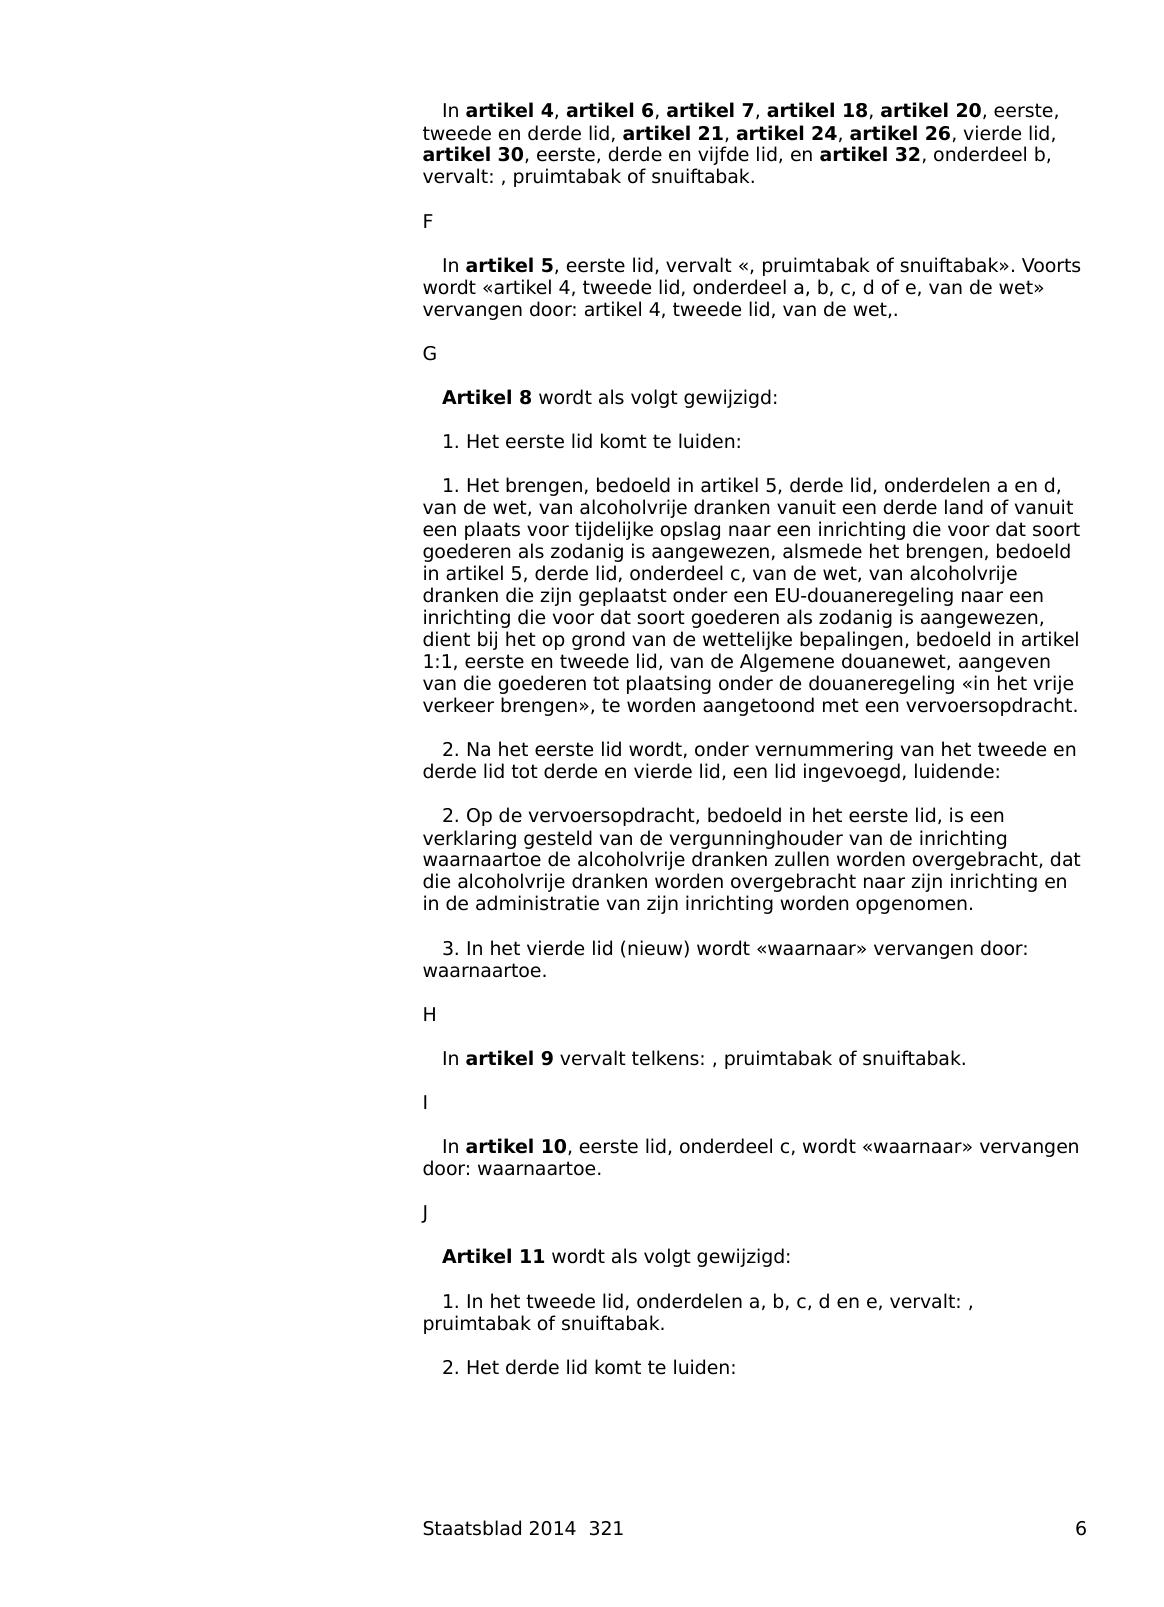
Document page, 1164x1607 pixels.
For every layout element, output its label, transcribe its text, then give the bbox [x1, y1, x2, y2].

text F [422, 211, 1087, 232]
text 2. Het derde lid komt te luiden: [422, 1357, 1087, 1379]
text 1. Het brengen, bedoeld in artikel 5, derde lid, onderdelen a en d, van de wet, van alcoholvrije dranken vanuit een derde land of vanuit een plaats voor tijdelijke opslag naar een inrichting die voor dat soort goederen als zodanig is aangewezen, alsmede het brengen, bedoeld in artikel 5, derde lid, onderdeel c, van de wet, van alcoholvrije dranken die zijn geplaatst onder een EU-douaneregeling naar een inrichting die voor dat soort goederen als zodanig is aangewezen, dient bij het op grond van de wettelijke bepalingen, bedoeld in artikel 1:1, eerste en tweede lid, van de Algemene douanewet, aangeven van die goederen tot plaatsing onder de douaneregeling «in het vrije verkeer brengen», te worden aangetoond met een vervoersopdracht. [422, 475, 1087, 717]
text In artikel 9 vervalt telkens: , pruimtabak of snuiftabak. [422, 1048, 1087, 1070]
text H [422, 1004, 1087, 1026]
text 3. In het vierde lid (nieuw) wordt «waarnaar» vervangen door: waarnaartoe. [422, 937, 1087, 981]
text J [422, 1202, 1087, 1224]
text 1. Het eerste lid komt te luiden: [422, 431, 1087, 453]
text 2. Na het eerste lid wordt, onder vernummering van het tweede en derde lid tot derde en vierde lid, een lid ingevoegd, luidende: [422, 739, 1087, 783]
text Artikel 8 wordt als volgt gewijzigd: [422, 387, 1087, 409]
text In artikel 10, eerste lid, onderdeel c, wordt «waarnaar» vervangen door: waarnaartoe. [422, 1136, 1087, 1180]
text I [422, 1092, 1087, 1114]
text G [422, 343, 1087, 365]
text In artikel 4, artikel 6, artikel 7, artikel 18, artikel 20, eerste, tweede en derde lid, artikel 21, artikel 24, artikel 26, vierde lid, artikel 30, eerste, derde en vijfde lid, en artikel 32, onderdeel b, vervalt: , pruimtabak of snuiftabak. [422, 100, 1087, 188]
text In artikel 5, eerste lid, vervalt «, pruimtabak of snuiftabak». Voorts wordt «artikel 4, tweede lid, onderdeel a, b, c, d of e, van de wet» vervangen door: artikel 4, tweede lid, van de wet,. [422, 255, 1087, 321]
text Artikel 11 wordt als volgt gewijzigd: [422, 1246, 1087, 1268]
text 1. In het tweede lid, onderdelen a, b, c, d en e, vervalt: , pruimtabak of snuiftabak. [422, 1291, 1087, 1334]
text 2. Op de vervoersopdracht, bedoeld in het eerste lid, is een verklaring gesteld van de vergunninghouder van de inrichting waarnaartoe de alcoholvrije dranken zullen worden overgebracht, dat die alcoholvrije dranken worden overgebracht naar zijn inrichting en in de administratie van zijn inrichting worden opgenomen. [422, 805, 1087, 915]
